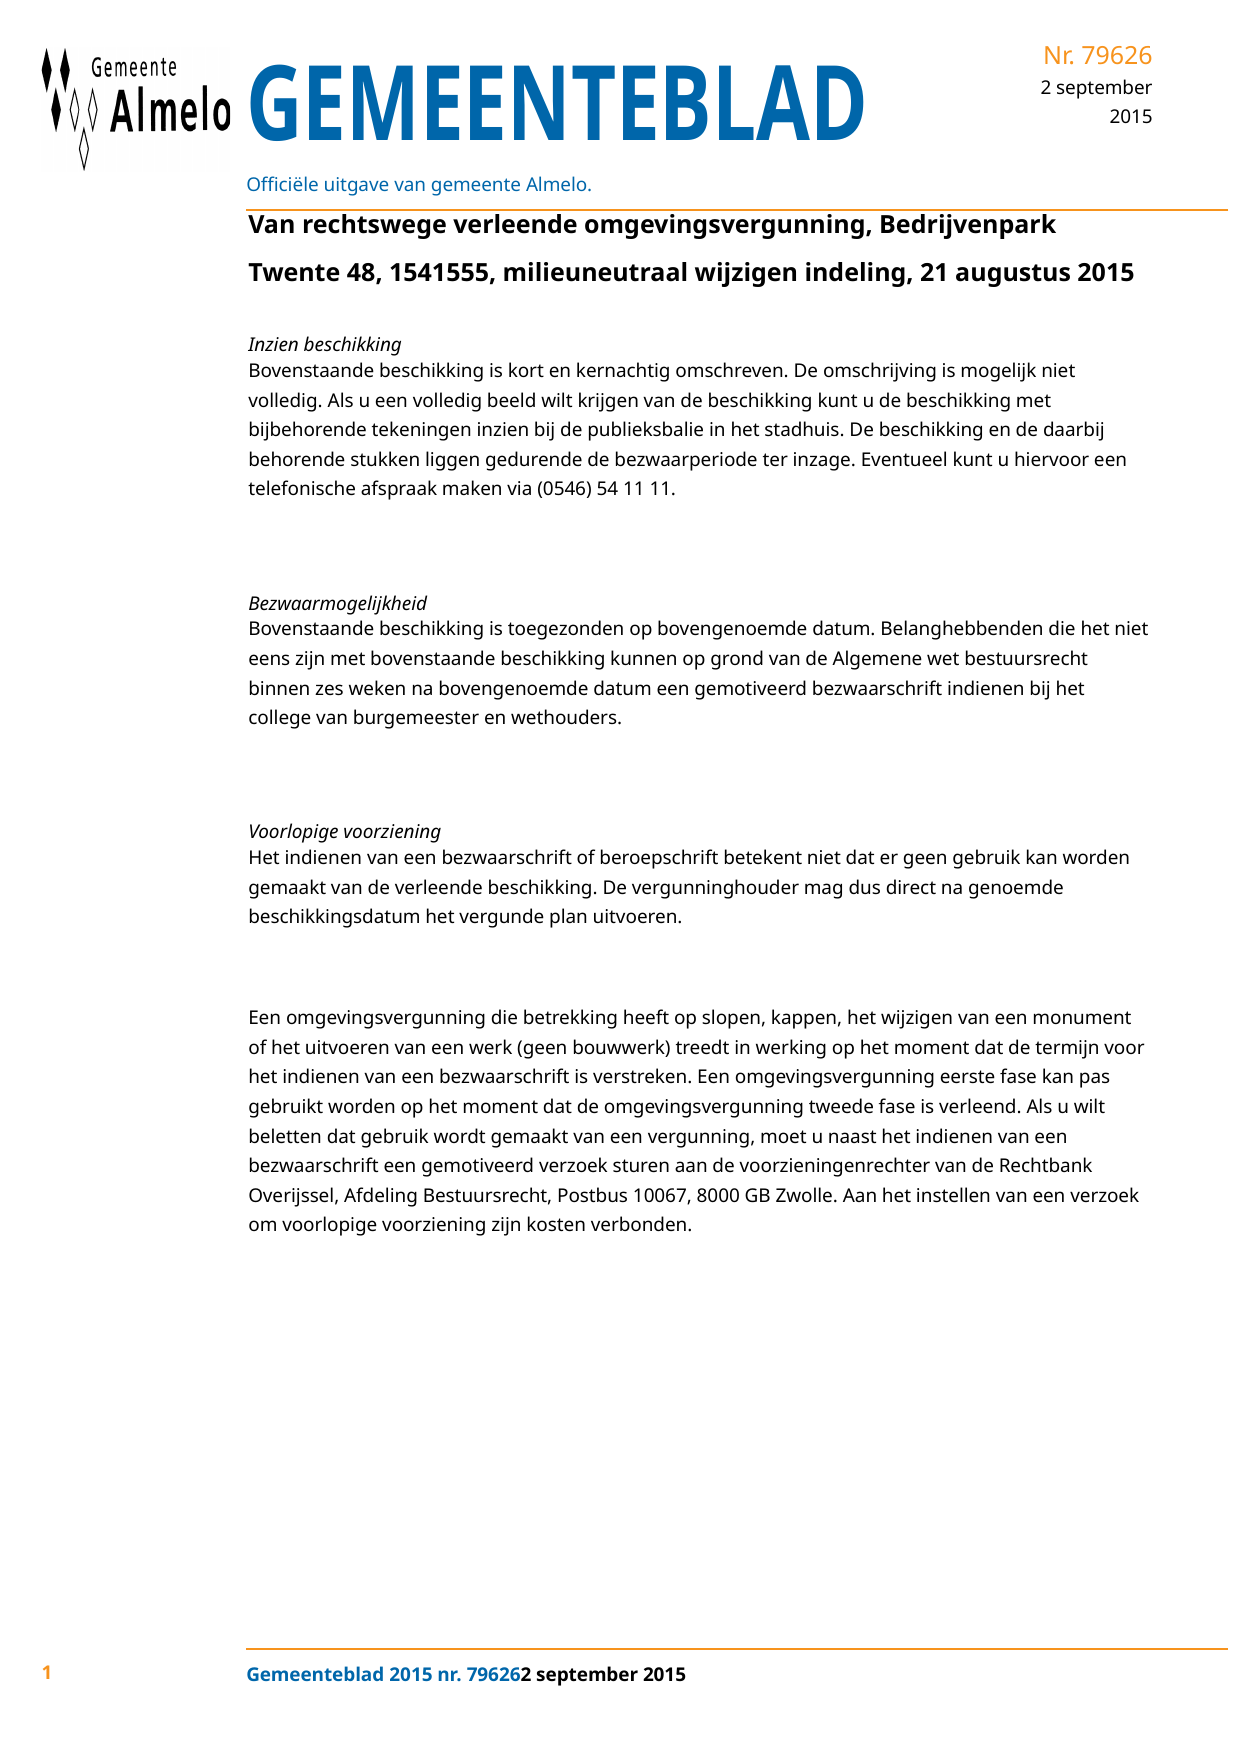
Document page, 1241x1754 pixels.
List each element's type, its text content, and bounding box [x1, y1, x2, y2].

text Voorlopige voorziening [248, 819, 1152, 844]
text Het indienen van een bezwaarschrift of beroepschrift betekent niet dat er geen gebruik kan worden gemaakt van de verleende beschikking. De vergunninghouder mag dus direct na genoemde beschikkingsdatum het vergunde plan uitvoeren. [248, 844, 1152, 929]
text Bezwaarmogelijkheid [248, 590, 1152, 616]
text Inzien beschikking [248, 331, 1152, 357]
text Bovenstaande beschikking is toegezonden op bovengenoemde datum. Belanghebbenden die het niet eens zijn met bovenstaande beschikking kunnen op grond van de Algemene wet bestuursrecht binnen zes weken na bovengenoemde datum een gemotiveerd bezwaarschrift indienen bij het college van burgemeester en wethouders. [248, 616, 1152, 730]
text Bovenstaande beschikking is kort en kernachtig omschreven. De omschrijving is mogelijk niet volledig. Als u een volledig beeld wilt krijgen van de beschikking kunt u de beschikking met bijbehorende tekeningen inzien bij de publieksbalie in het stadhuis. De beschikking en de daarbij behorende stukken liggen gedurende de bezwaarperiode ter inzage. Eventueel kunt u hiervoor een telefonische afspraak maken via (0546) 54 11 11. [248, 357, 1152, 501]
text Van rechtswege verleende omgevingsvergunning, Bedrijvenpark Twente 48, 1541555, milieuneutraal wijzigen indeling, 21 augustus 2015 [248, 211, 1152, 288]
text Een omgevingsvergunning die betrekking heeft op slopen, kappen, het wijzigen van een monument of het uitvoeren van een werk (geen bouwwerk) treedt in werking op het moment dat de termijn voor het indienen van een bezwaarschrift is verstreken. Een omgevingsvergunning eerste fase kan pas gebruikt worden op het moment dat de omgevingsvergunning tweede fase is verleend. Als u wilt beletten dat gebruik wordt gemaakt van een vergunning, moet u naast het indienen van een bezwaarschrift een gemotiveerd verzoek sturen aan de voorzieningenrechter van de Rechtbank Overijssel, Afdeling Bestuursrecht, Postbus 10067, 8000 GB Zwolle. Aan het instellen van een verzoek om voorlopige voorziening zijn kosten verbonden. [248, 1004, 1152, 1237]
picture [41, 47, 231, 172]
